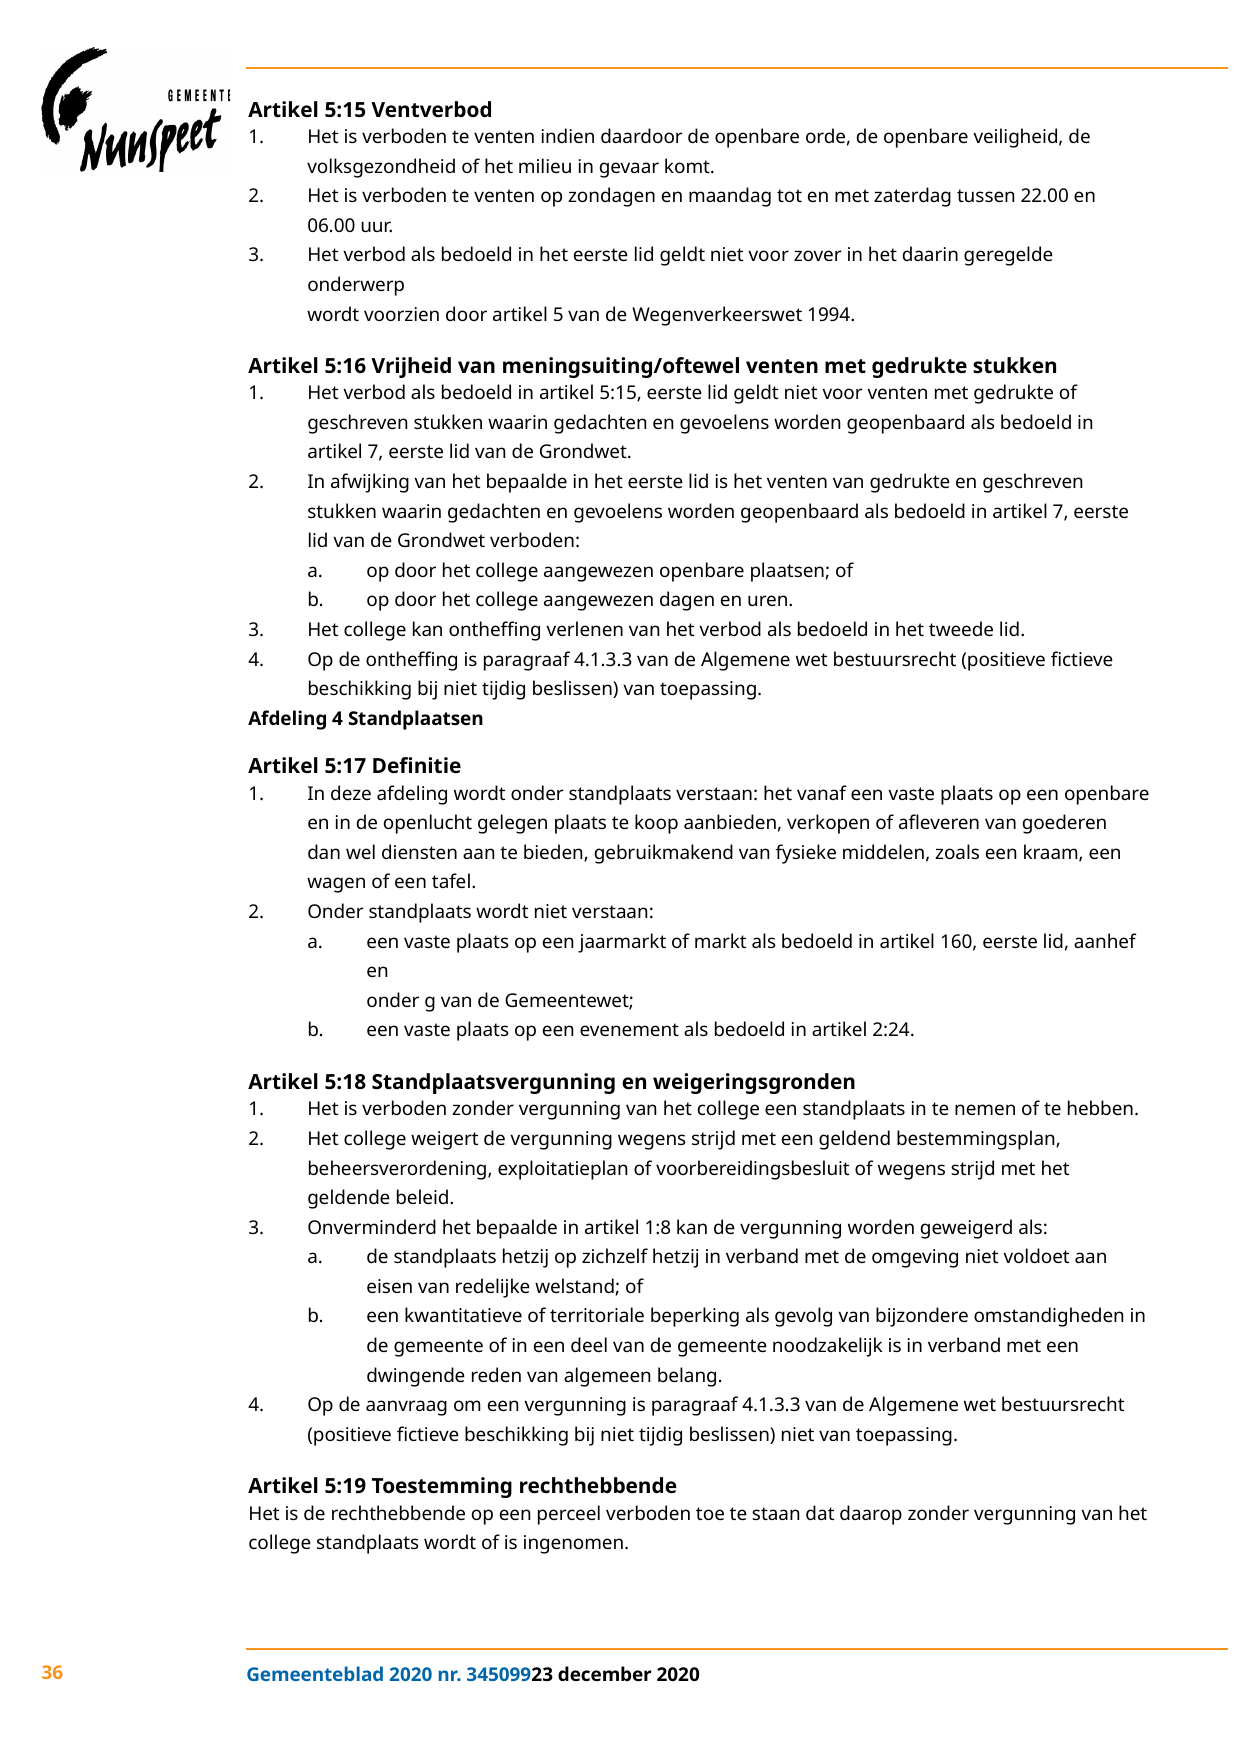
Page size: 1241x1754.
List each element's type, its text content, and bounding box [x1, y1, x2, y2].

text Afdeling 4 Standplaatsen [248, 705, 1152, 731]
list een vaste plaats op een jaarmarkt of markt als bedoeld in artikel 160, eerste lid, aanhef en [307, 928, 1152, 983]
list op door het college aangewezen openbare plaatsen; of [307, 557, 1152, 583]
list Het verbod als bedoeld in het eerste lid geldt niet voor zover in het daarin geregelde onderwerp [248, 242, 1152, 297]
list de standplaats hetzij op zichzelf hetzij in verband met de omgeving niet voldoet aan [307, 1243, 1152, 1269]
list een vaste plaats op een evenement als bedoeld in artikel 2:24. [307, 1017, 1152, 1042]
list wordt voorzien door artikel 5 van de Wegenverkeerswet 1994. [248, 301, 1152, 326]
list onder g van de Gemeentewet; [307, 987, 1152, 1013]
text Artikel 5:17 Definitie [248, 752, 1152, 780]
list volksgezondheid of het milieu in gevaar komt. [248, 153, 1152, 178]
text Artikel 5:18 Standplaatsvergunning en weigeringsgronden [248, 1067, 1152, 1096]
text Artikel 5:19 Toestemming rechthebbende [248, 1471, 1152, 1500]
text Artikel 5:16 Vrijheid van meningsuiting/oftewel venten met gedrukte stukken [248, 351, 1152, 379]
list Het verbod als bedoeld in artikel 5:15, eerste lid geldt niet voor venten met gedrukte of geschreven stukken waarin gedachten en gevoelens worden geopenbaard als bedoeld in [248, 379, 1152, 435]
list Het college weigert de vergunning wegens strijd met een geldend bestemmingsplan, beheersverordening, exploitatieplan of voorbereidingsbesluit of wegens strijd met het geldende beleid. [248, 1125, 1152, 1210]
list dan wel diensten aan te bieden, gebruikmakend van fysieke middelen, zoals een kraam, een [248, 839, 1152, 865]
list Onverminderd het bepaalde in artikel 1:8 kan de vergunning worden geweigerd als: [248, 1214, 1152, 1239]
list In afwijking van het bepaalde in het eerste lid is het venten van gedrukte en geschreven stukken waarin gedachten en gevoelens worden geopenbaard als bedoeld in artikel 7, eerste lid van de Grondwet verboden: [248, 468, 1152, 553]
list 06.00 uur. [248, 212, 1152, 238]
list en in de openlucht gelegen plaats te koop aanbieden, verkopen of afleveren van goederen [248, 809, 1152, 835]
list eisen van redelijke welstand; of [307, 1273, 1152, 1299]
text Artikel 5:15 Ventverbod [248, 95, 1152, 123]
text Het is de rechthebbende op een perceel verboden toe te staan dat daarop zonder vergunning van het college standplaats wordt of is ingenomen. [248, 1500, 1152, 1555]
list een kwantitatieve of territoriale beperking als gevolg van bijzondere omstandigheden in de gemeente of in een deel van de gemeente noodzakelijk is in verband met een dwingende reden van algemeen belang. [307, 1303, 1152, 1387]
list Het college kan ontheffing verlenen van het verbod als bedoeld in het tweede lid. [248, 616, 1152, 642]
list In deze afdeling wordt onder standplaats verstaan: het vanaf een vaste plaats op een openbare [248, 780, 1152, 806]
list wagen of een tafel. [248, 869, 1152, 894]
list Onder standplaats wordt niet verstaan: [248, 898, 1152, 924]
list Op de ontheffing is paragraaf 4.1.3.3 van de Algemene wet bestuursrecht (positieve fictieve beschikking bij niet tijdig beslissen) van toepassing. [248, 646, 1152, 701]
list artikel 7, eerste lid van de Grondwet. [248, 439, 1152, 464]
list op door het college aangewezen dagen en uren. [307, 587, 1152, 612]
picture [41, 47, 231, 172]
list Het is verboden zonder vergunning van het college een standplaats in te nemen of te hebben. [248, 1096, 1152, 1121]
list Het is verboden te venten op zondagen en maandag tot en met zaterdag tussen 22.00 en [248, 182, 1152, 208]
list Het is verboden te venten indien daardoor de openbare orde, de openbare veiligheid, de [248, 123, 1152, 149]
list Op de aanvraag om een vergunning is paragraaf 4.1.3.3 van de Algemene wet bestuursrecht (positieve fictieve beschikking bij niet tijdig beslissen) niet van toepassing. [248, 1391, 1152, 1447]
